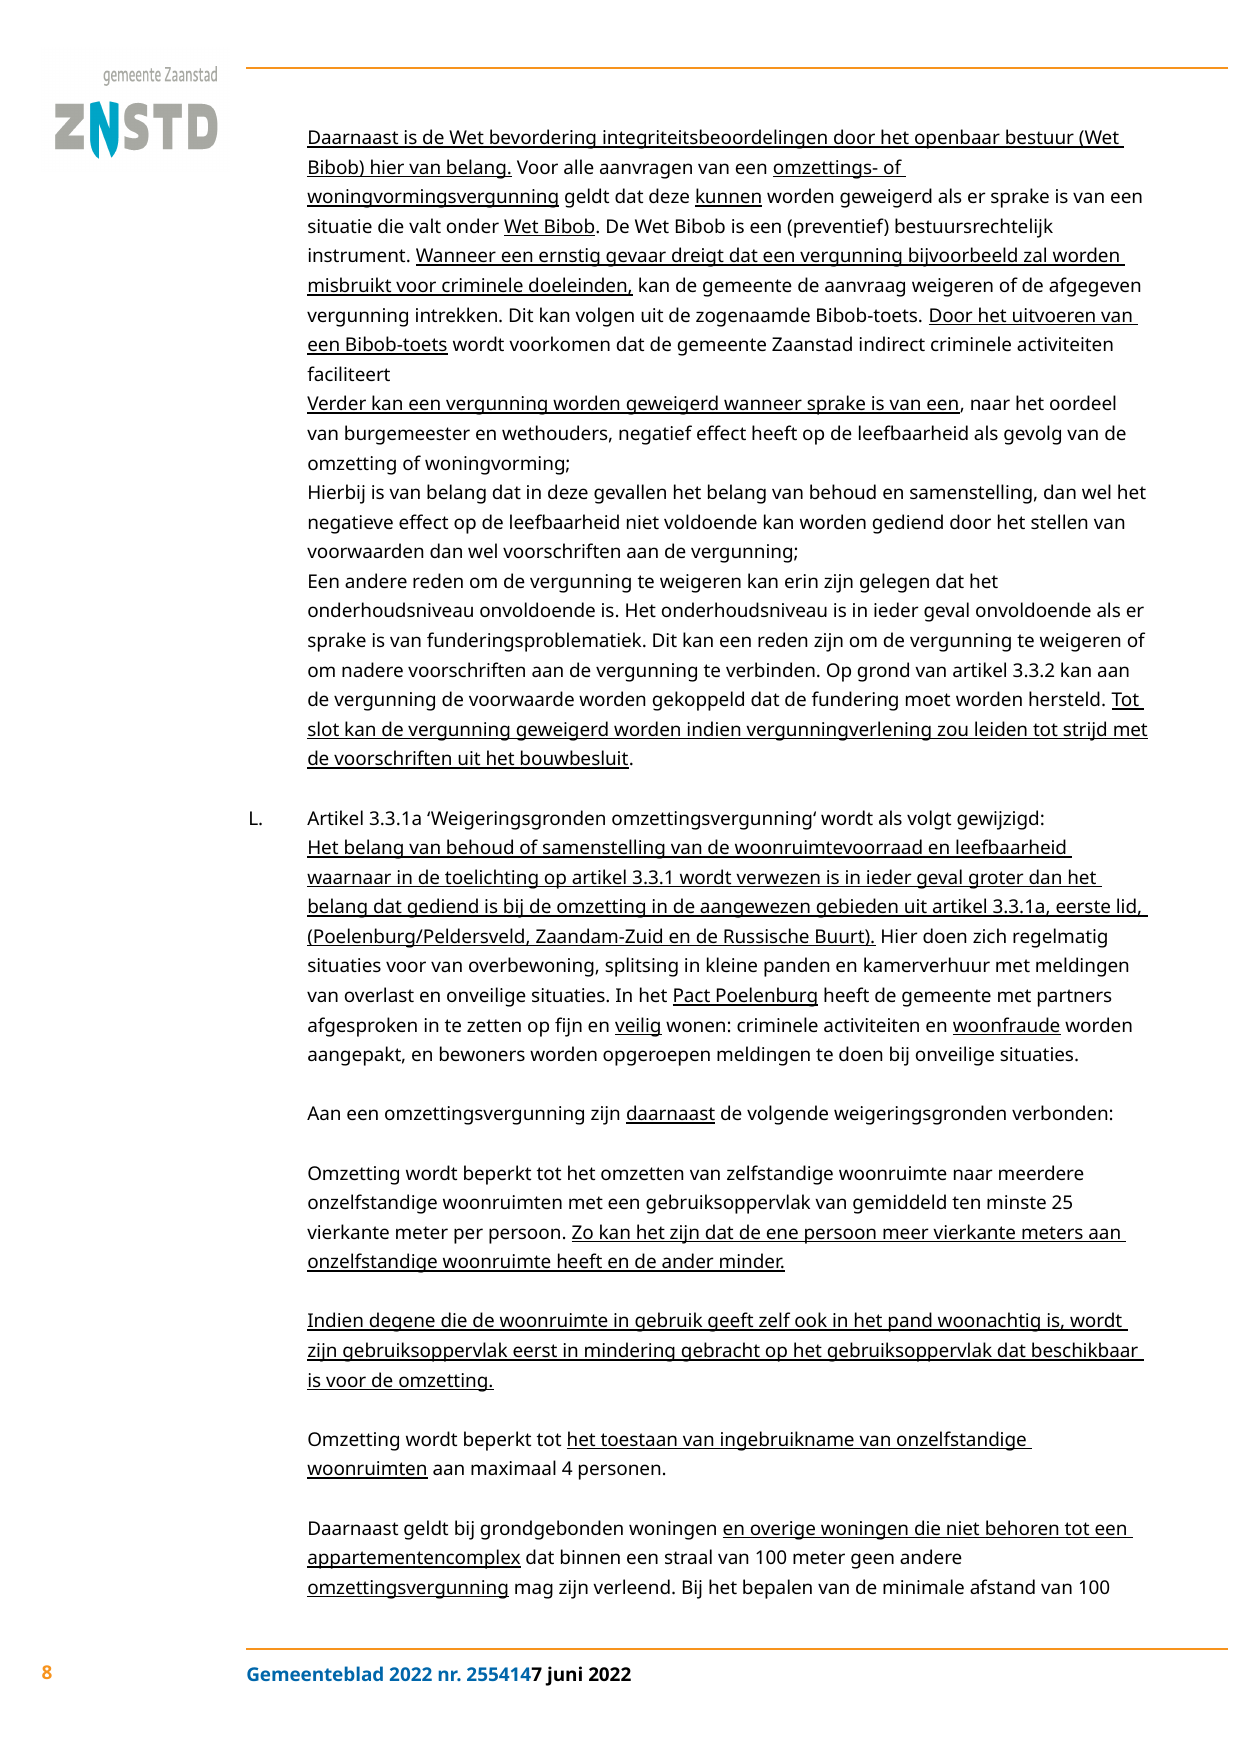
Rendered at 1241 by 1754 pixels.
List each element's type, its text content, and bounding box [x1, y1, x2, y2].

list Aan een omzettingsvergunning zijn daarnaast de volgende weigeringsgronden verbonden: [248, 1101, 1152, 1126]
list Een andere reden om de vergunning te weigeren kan erin zijn gelegen dat het onderhoudsniveau onvoldoende is. Het onderhoudsniveau is in ieder geval onvoldoende als er sprake is van funderingsproblematiek. Dit kan een reden zijn om de vergunning te weigeren of om nadere voorschriften aan de vergunning te verbinden. Op grond van artikel 3.3.2 kan aan de vergunning de voorwaarde worden gekoppeld dat de fundering moet worden hersteld. Tot slot kan de vergunning geweigerd worden indien vergunningverlening zou leiden tot strijd met de voorschriften uit het bouwbesluit. [248, 568, 1152, 771]
list Omzetting wordt beperkt tot het omzetten van zelfstandige woonruimte naar meerdere onzelfstandige woonruimten met een gebruiksoppervlak van gemiddeld ten minste 25 vierkante meter per persoon. Zo kan het zijn dat de ene persoon meer vierkante meters aan onzelfstandige woonruimte heeft en de ander minder. [248, 1160, 1152, 1274]
list Daarnaast is de Wet bevordering integriteitsbeoordelingen door het openbaar bestuur (Wet Bibob) hier van belang. Voor alle aanvragen van een omzettings- of woningvormingsvergunning geldt dat deze kunnen worden geweigerd als er sprake is van een situatie die valt onder Wet Bibob. De Wet Bibob is een (preventief) bestuursrechtelijk instrument. Wanneer een ernstig gevaar dreigt dat een vergunning bijvoorbeeld zal worden misbruikt voor criminele doeleinden, kan de gemeente de aanvraag weigeren of de afgegeven vergunning intrekken. Dit kan volgen uit de zogenaamde Bibob-toets. Door het uitvoeren van een Bibob-toets wordt voorkomen dat de gemeente Zaanstad indirect criminele activiteiten faciliteert [248, 124, 1152, 387]
list Artikel 3.3.1a ‘Weigeringsgronden omzettingsvergunning‘ wordt als volgt gewijzigd: [248, 805, 1152, 831]
list Daarnaast geldt bij grondgebonden woningen en overige woningen die niet behoren tot een appartementencomplex dat binnen een straal van 100 meter geen andere omzettingsvergunning mag zijn verleend. Bij het bepalen van de minimale afstand van 100 [248, 1515, 1152, 1600]
list Indien degene die de woonruimte in gebruik geeft zelf ook in het pand woonachtig is, wordt zijn gebruiksoppervlak eerst in mindering gebracht op het gebruiksoppervlak dat beschikbaar is voor de omzetting. [248, 1308, 1152, 1393]
list Hierbij is van belang dat in deze gevallen het belang van behoud en samenstelling, dan wel het negatieve effect op de leefbaarheid niet voldoende kan worden gediend door het stellen van voorwaarden dan wel voorschriften aan de vergunning; [248, 479, 1152, 564]
picture [41, 47, 231, 172]
list Het belang van behoud of samenstelling van de woonruimtevoorraad en leefbaarheid waarnaar in de toelichting op artikel 3.3.1 wordt verwezen is in ieder geval groter dan het belang dat gediend is bij de omzetting in de aangewezen gebieden uit artikel 3.3.1a, eerste lid, (Poelenburg/Peldersveld, Zaandam-Zuid en de Russische Buurt). Hier doen zich regelmatig situaties voor van overbewoning, splitsing in kleine panden en kamerverhuur met meldingen van overlast en onveilige situaties. In het Pact Poelenburg heeft de gemeente met partners afgesproken in te zetten op fijn en veilig wonen: criminele activiteiten en woonfraude worden aangepakt, en bewoners worden opgeroepen meldingen te doen bij onveilige situaties. [248, 834, 1152, 1067]
list Omzetting wordt beperkt tot het toestaan van ingebruikname van onzelfstandige woonruimten aan maximaal 4 personen. [248, 1426, 1152, 1481]
list Verder kan een vergunning worden geweigerd wanneer sprake is van een, naar het oordeel van burgemeester en wethouders, negatief effect heeft op de leefbaarheid als gevolg van de omzetting of woningvorming; [248, 391, 1152, 476]
